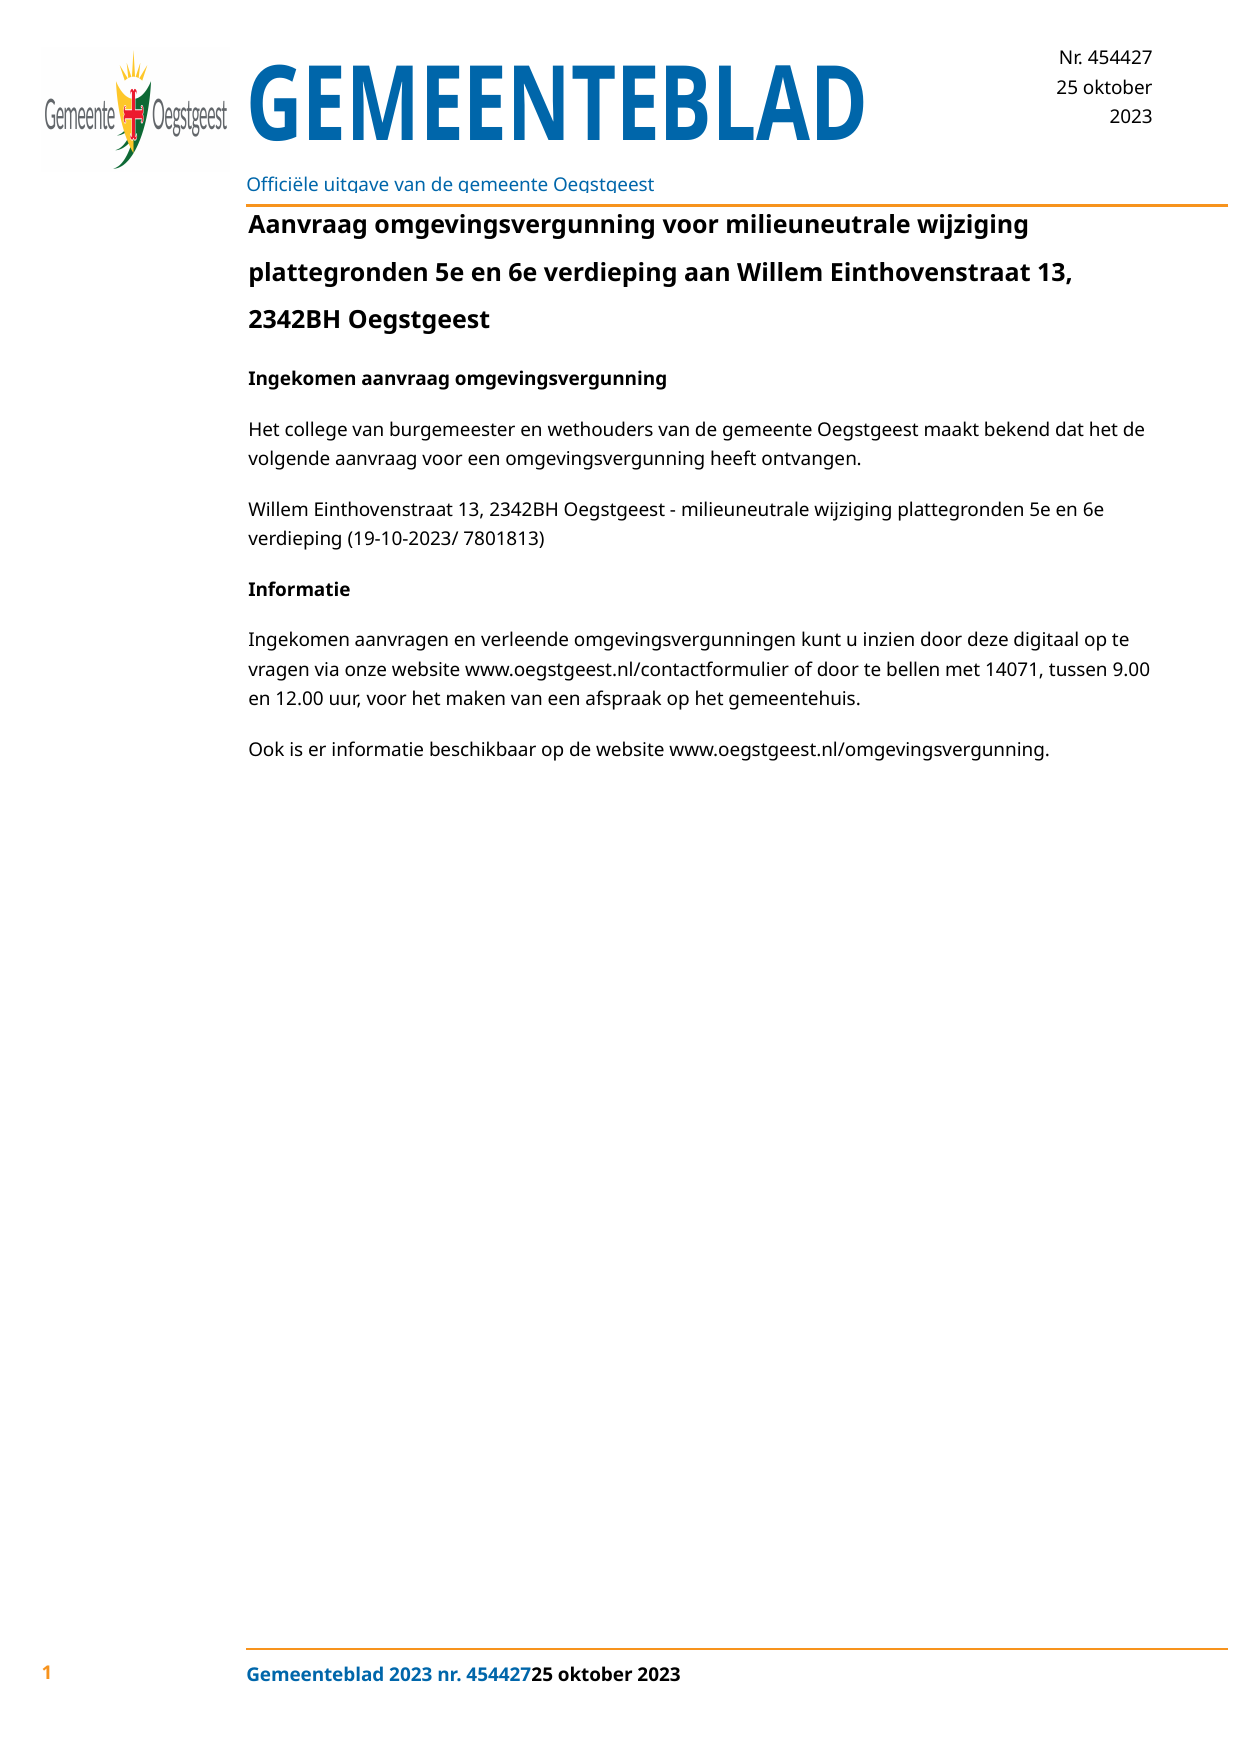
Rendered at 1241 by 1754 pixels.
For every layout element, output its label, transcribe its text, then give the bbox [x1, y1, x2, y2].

text Ingekomen aanvraag omgevingsvergunning [248, 366, 1152, 391]
text Het college van burgemeester en wethouders van de gemeente Oegstgeest maakt bekend dat het de volgende aanvraag voor een omgevingsvergunning heeft ontvangen. [248, 416, 1152, 471]
text Aanvraag omgevingsvergunning voor milieuneutrale wijziging plattegronden 5e en 6e verdieping aan Willem Einthovenstraat 13, 2342BH Oegstgeest [248, 207, 1152, 336]
text Ook is er informatie beschikbaar op de website www.oegstgeest.nl/omgevingsvergunning. [248, 736, 1152, 762]
picture [41, 47, 231, 172]
text Ingekomen aanvragen en verleende omgevingsvergunningen kunt u inzien door deze digitaal op te vragen via onze website www.oegstgeest.nl/contactformulier of door te bellen met 14071, tussen 9.00 en 12.00 uur, voor het maken van een afspraak op het gemeentehuis. [248, 626, 1152, 711]
text Informatie [248, 576, 1152, 602]
text Willem Einthovenstraat 13, 2342BH Oegstgeest - milieuneutrale wijziging plattegronden 5e en 6e verdieping (19-10-2023/ 7801813) [248, 496, 1152, 551]
